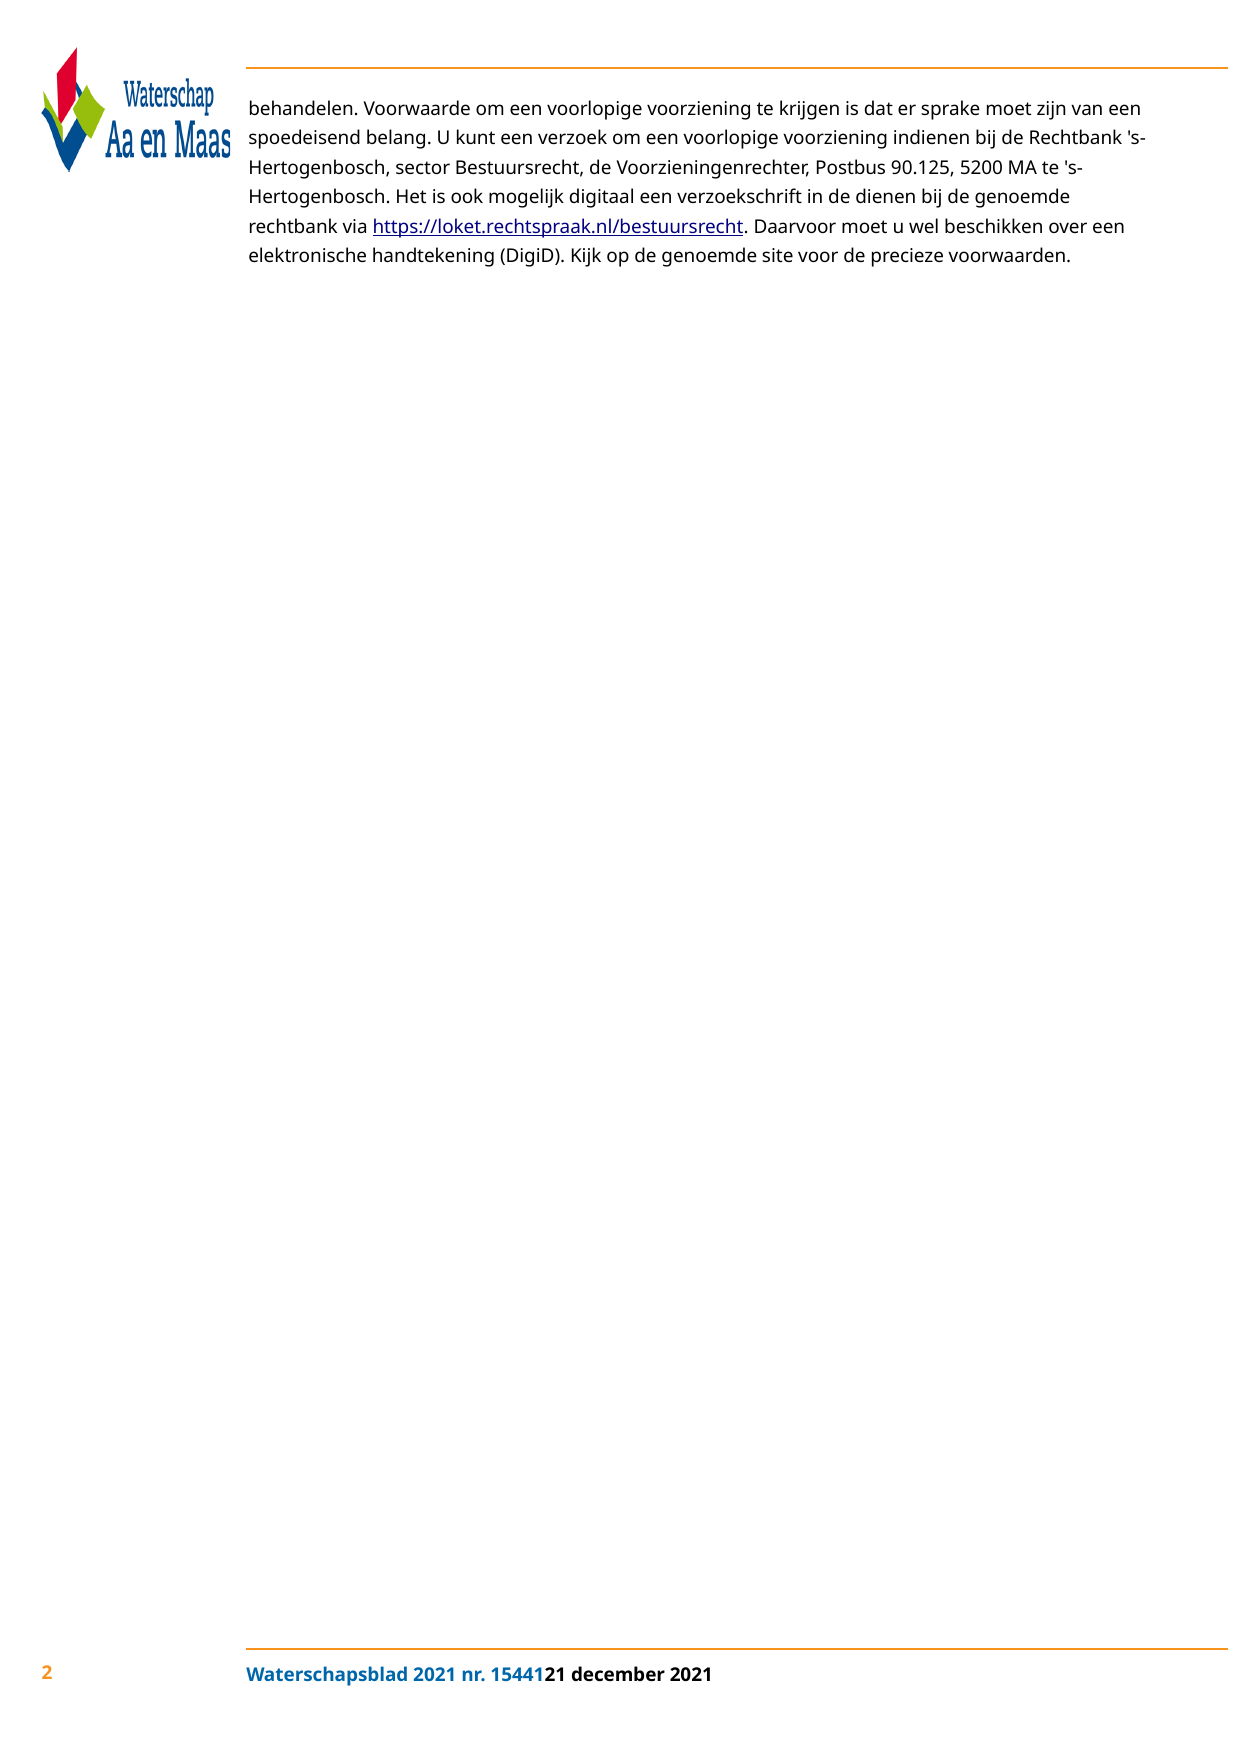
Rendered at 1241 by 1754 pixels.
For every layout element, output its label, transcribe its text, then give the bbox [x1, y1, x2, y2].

picture [41, 47, 231, 172]
text behandelen. Voorwaarde om een voorlopige voorziening te krijgen is dat er sprake moet zijn van een spoedeisend belang. U kunt een verzoek om een voorlopige voorziening indienen bij de Rechtbank 's-Hertogenbosch, sector Bestuursrecht, de Voorzieningenrechter, Postbus 90.125, 5200 MA te 's-Hertogenbosch. Het is ook mogelijk digitaal een verzoekschrift in de dienen bij de genoemde rechtbank via https://loket.rechtspraak.nl/bestuursrecht. Daarvoor moet u wel beschikken over een elektronische handtekening (DigiD). Kijk op de genoemde site voor de precieze voorwaarden. [248, 95, 1152, 268]
